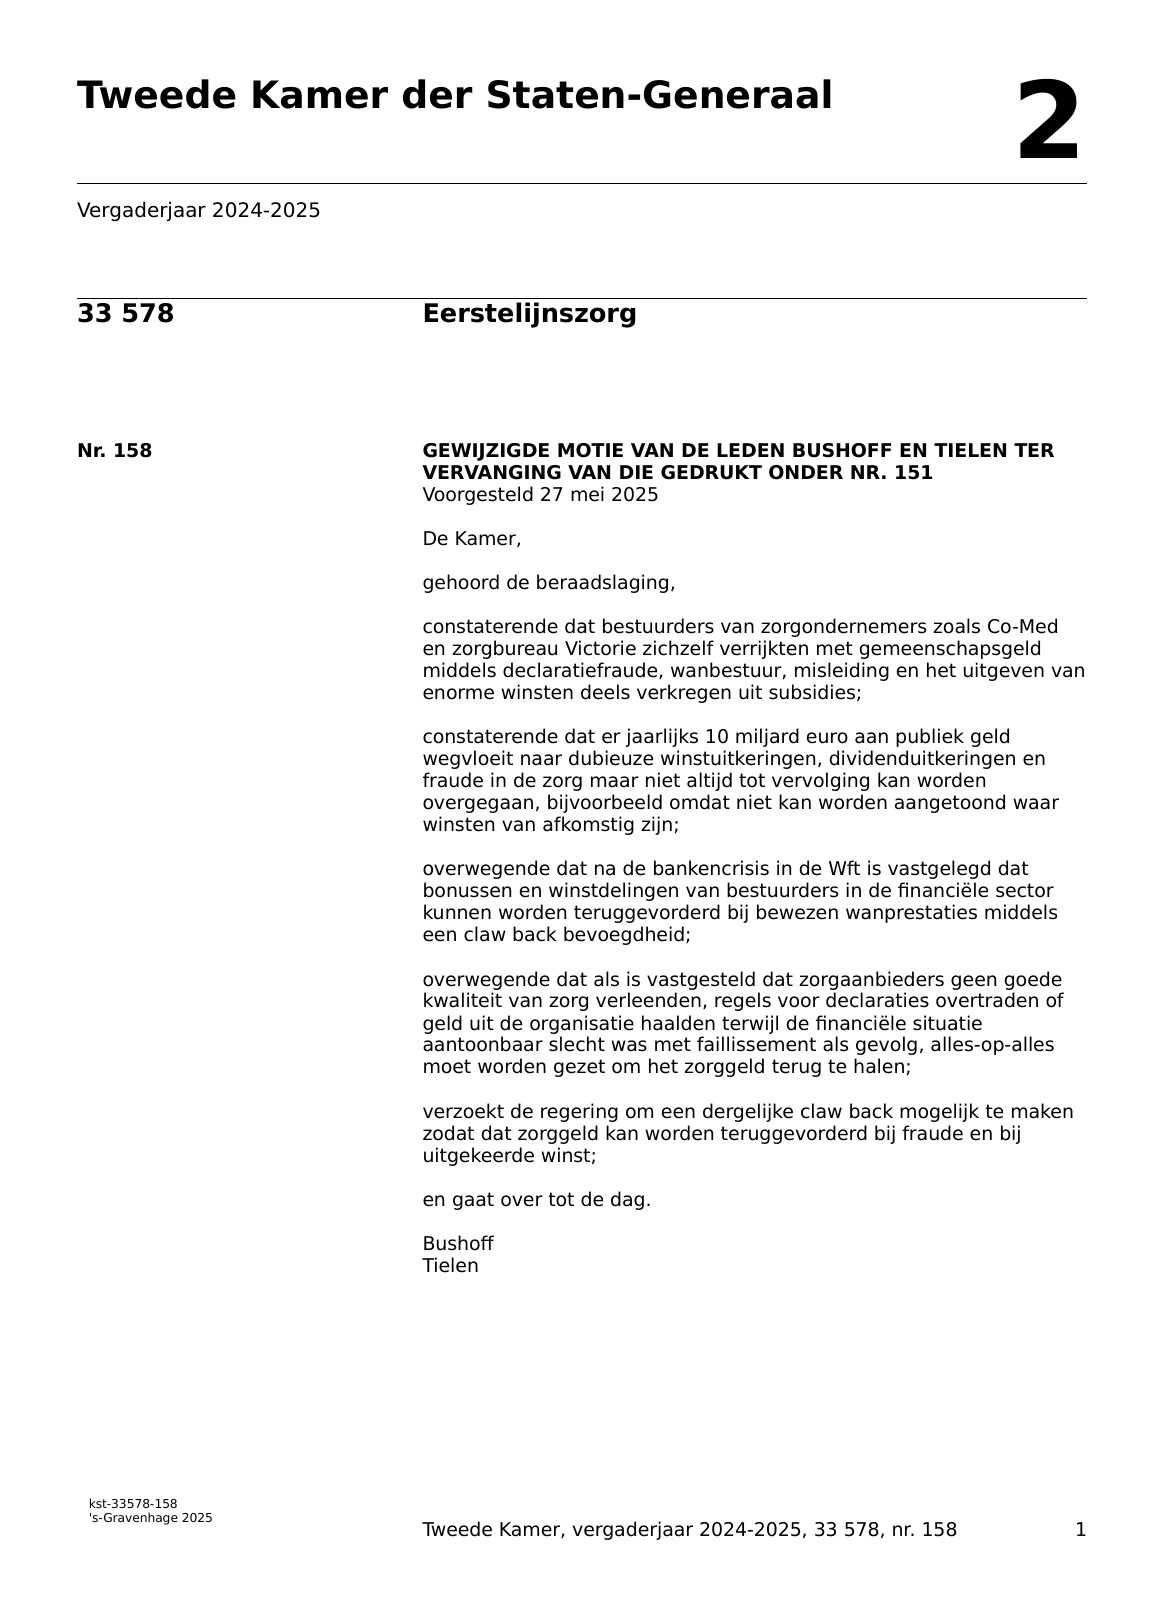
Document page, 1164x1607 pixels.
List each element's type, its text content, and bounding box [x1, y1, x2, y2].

text 's-Gravenhage 2025 [88, 1511, 323, 1525]
table_cell Vergaderjaar 2024-2025 [77, 184, 1087, 298]
text De Kamer, [422, 528, 1087, 550]
text overwegende dat als is vastgesteld dat zorgaanbieders geen goede kwaliteit van zorg verleenden, regels voor declaraties overtraden of geld uit de organisatie haalden terwijl de financiële situatie aantoonbaar slecht was met faillissement als gevolg, alles-op-alles moet worden gezet om het zorggeld terug te halen; [422, 968, 1087, 1078]
subtitle 33 578 Eerstelijnszorg [77, 299, 1087, 329]
table_header 2 [886, 59, 1087, 183]
text gehoord de beraadslaging, [422, 572, 1087, 594]
text Bushoff [422, 1233, 1087, 1255]
text verzoekt de regering om een dergelijke claw back mogelijk te maken zodat dat zorggeld kan worden teruggevorderd bij fraude en bij uitgekeerde winst; [422, 1101, 1087, 1166]
text constaterende dat er jaarlijks 10 miljard euro aan publiek geld wegvloeit naar dubieuze winstuitkeringen, dividenduitkeringen en fraude in de zorg maar niet altijd tot vervolging kan worden overgegaan, bijvoorbeeld omdat niet kan worden aangetoond waar winsten van afkomstig zijn; [422, 726, 1087, 836]
text Voorgesteld 27 mei 2025 [422, 484, 1087, 506]
subtitle Nr. 158 GEWIJZIGDE MOTIE VAN DE LEDEN BUSHOFF EN TIELEN TER VERVANGING VAN DIE GEDRUKT ONDER NR. 151 [77, 440, 1087, 484]
text en gaat over tot de dag. [422, 1189, 1087, 1211]
text kst-33578-158 [88, 1497, 323, 1511]
text constaterende dat bestuurders van zorgondernemers zoals Co-Med en zorgbureau Victorie zichzelf verrijkten met gemeenschapsgeld middels declaratiefraude, wanbestuur, misleiding en het uitgeven van enorme winsten deels verkregen uit subsidies; [422, 616, 1087, 704]
text overwegende dat na de bankencrisis in de Wft is vastgelegd dat bonussen en winstdelingen van bestuurders in de financiële sector kunnen worden teruggevorderd bij bewezen wanprestaties middels een claw back bevoegdheid; [422, 858, 1087, 946]
text Tielen [422, 1255, 1087, 1277]
table_header Tweede Kamer der Staten-Generaal [77, 59, 886, 183]
